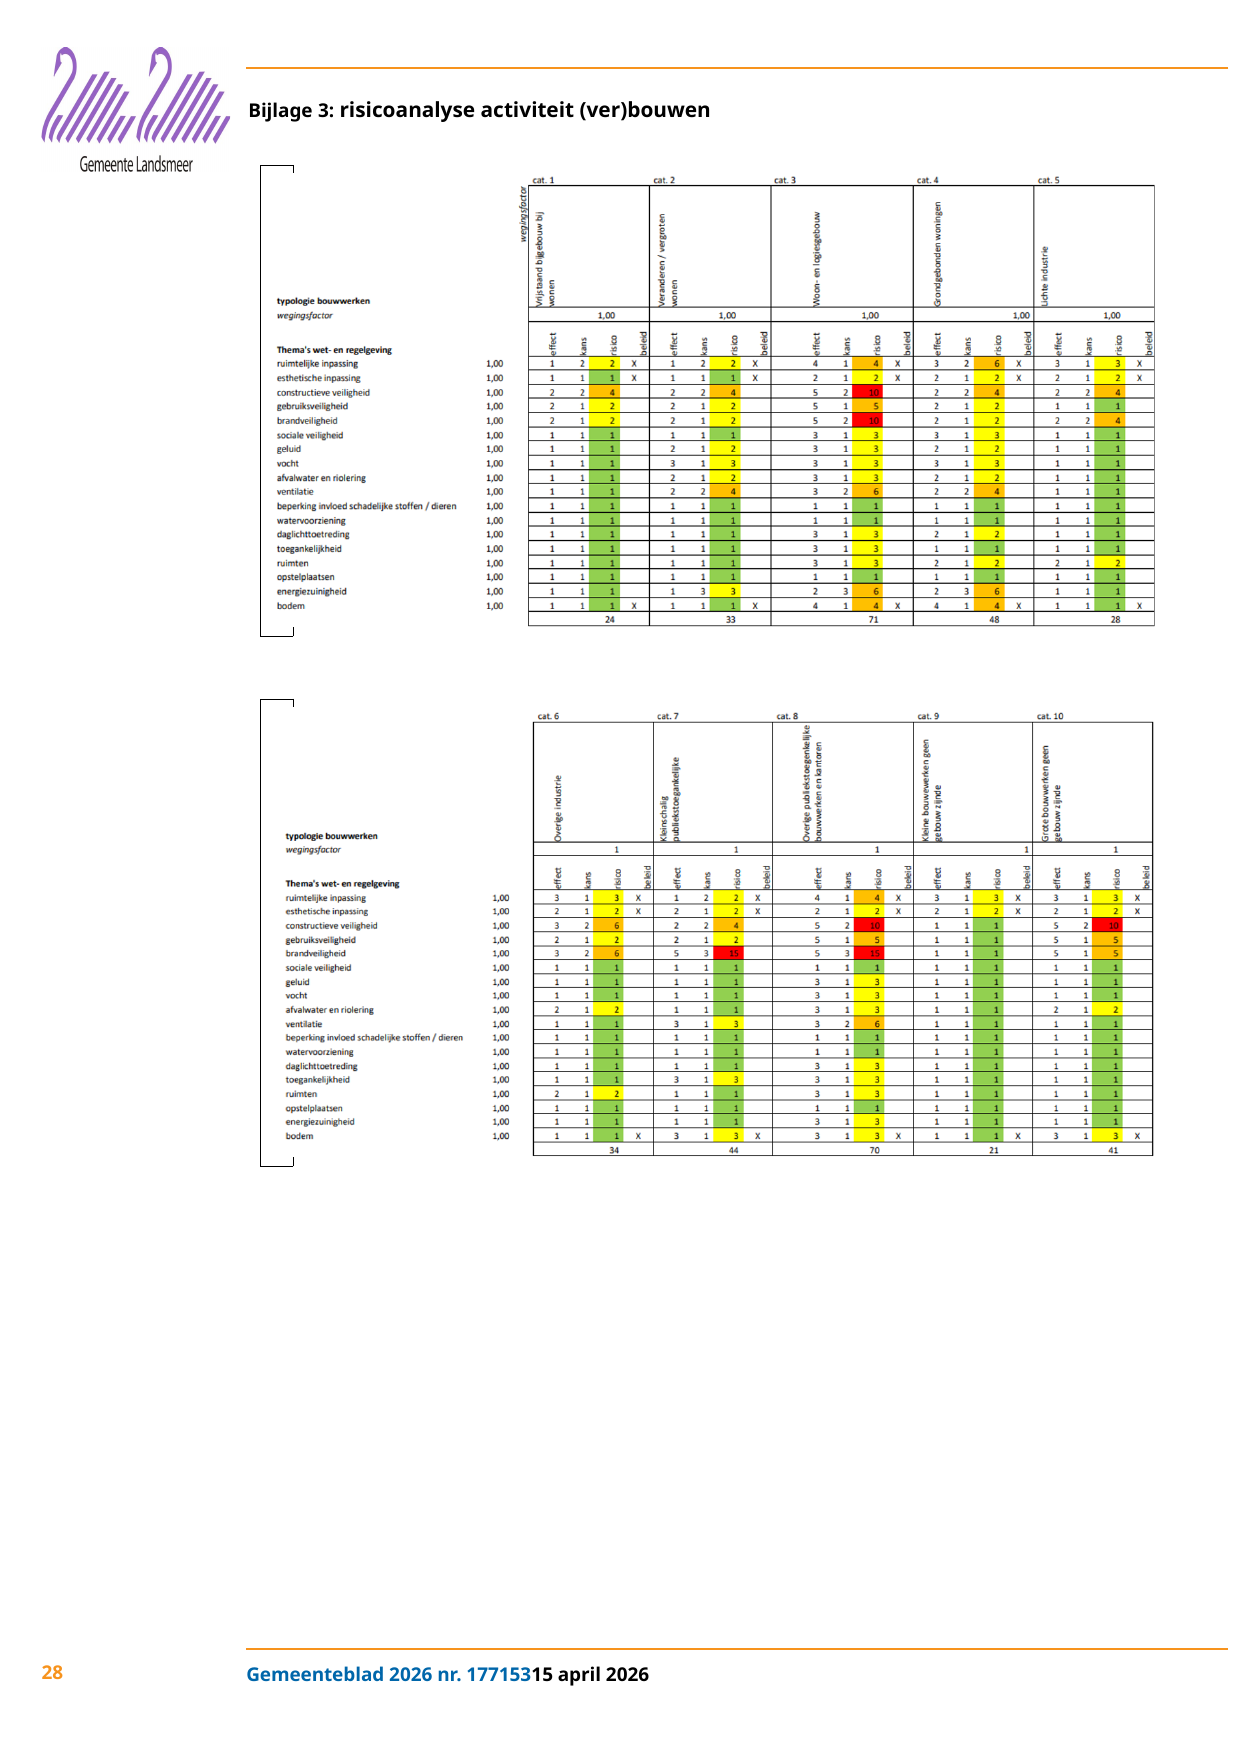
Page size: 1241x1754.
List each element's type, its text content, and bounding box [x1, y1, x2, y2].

picture [41, 47, 231, 172]
text Bijlage 3: risicoanalyse activiteit (ver)bouwen [248, 95, 1152, 123]
picture [268, 707, 1155, 1157]
picture [268, 173, 1155, 627]
